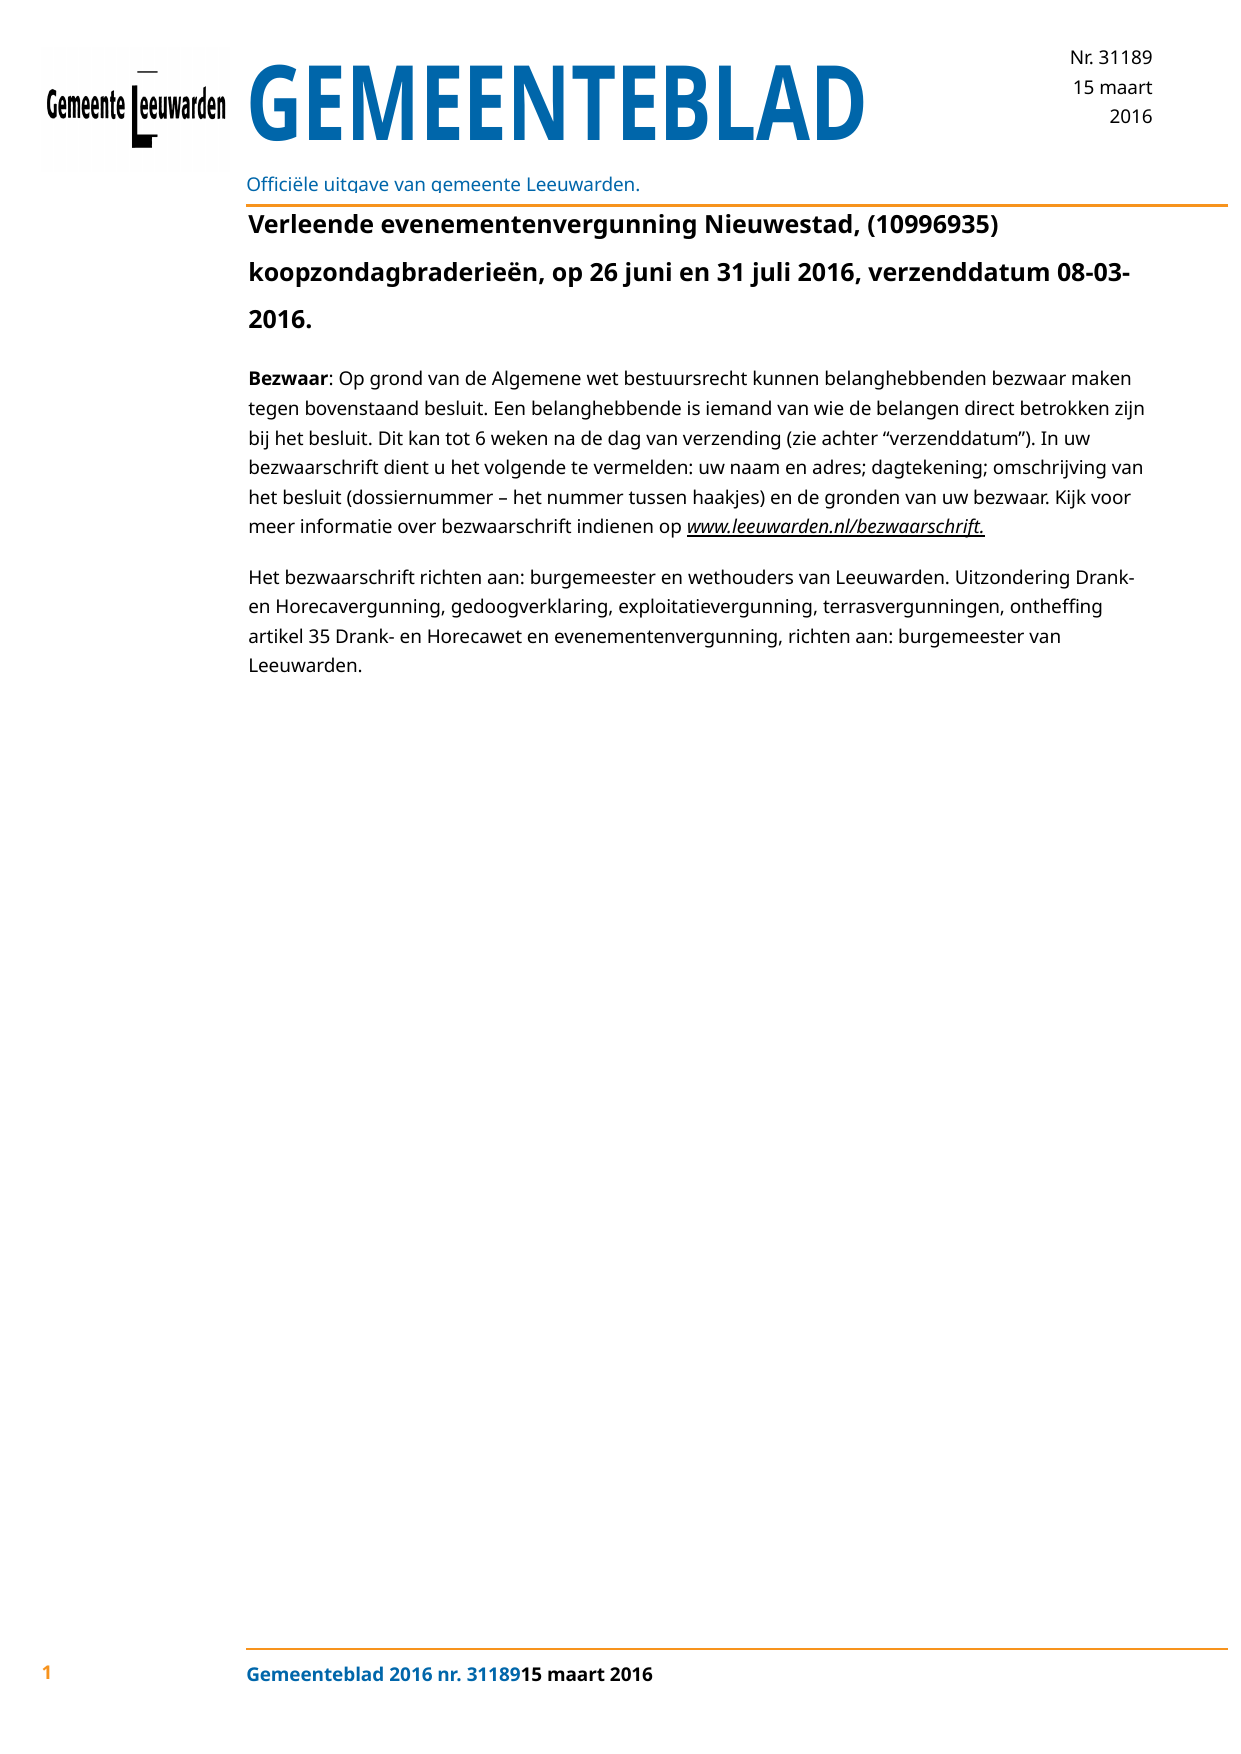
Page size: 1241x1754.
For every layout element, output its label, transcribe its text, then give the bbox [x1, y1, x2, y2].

text Bezwaar: Op grond van de Algemene wet bestuursrecht kunnen belanghebbenden bezwaar maken tegen bovenstaand besluit. Een belanghebbende is iemand van wie de belangen direct betrokken zijn bij het besluit. Dit kan tot 6 weken na de dag van verzending (zie achter “verzenddatum”). In uw bezwaarschrift dient u het volgende te vermelden: uw naam en adres; dagtekening; omschrijving van het besluit (dossiernummer – het nummer tussen haakjes) en de gronden van uw bezwaar. Kijk voor meer informatie over bezwaarschrift indienen op www.leeuwarden.nl/bezwaarschrift. [248, 366, 1152, 539]
text Het bezwaarschrift richten aan: burgemeester en wethouders van Leeuwarden. Uitzondering Drank- en Horecavergunning, gedoogverklaring, exploitatievergunning, terrasvergunningen, ontheffing artikel 35 Drank- en Horecawet en evenementenvergunning, richten aan: burgemeester van Leeuwarden. [248, 564, 1152, 678]
text Verleende evenementenvergunning Nieuwestad, (10996935) koopzondagbraderieën, op 26 juni en 31 juli 2016, verzenddatum 08-03-2016. [248, 207, 1152, 336]
picture [41, 47, 231, 172]
